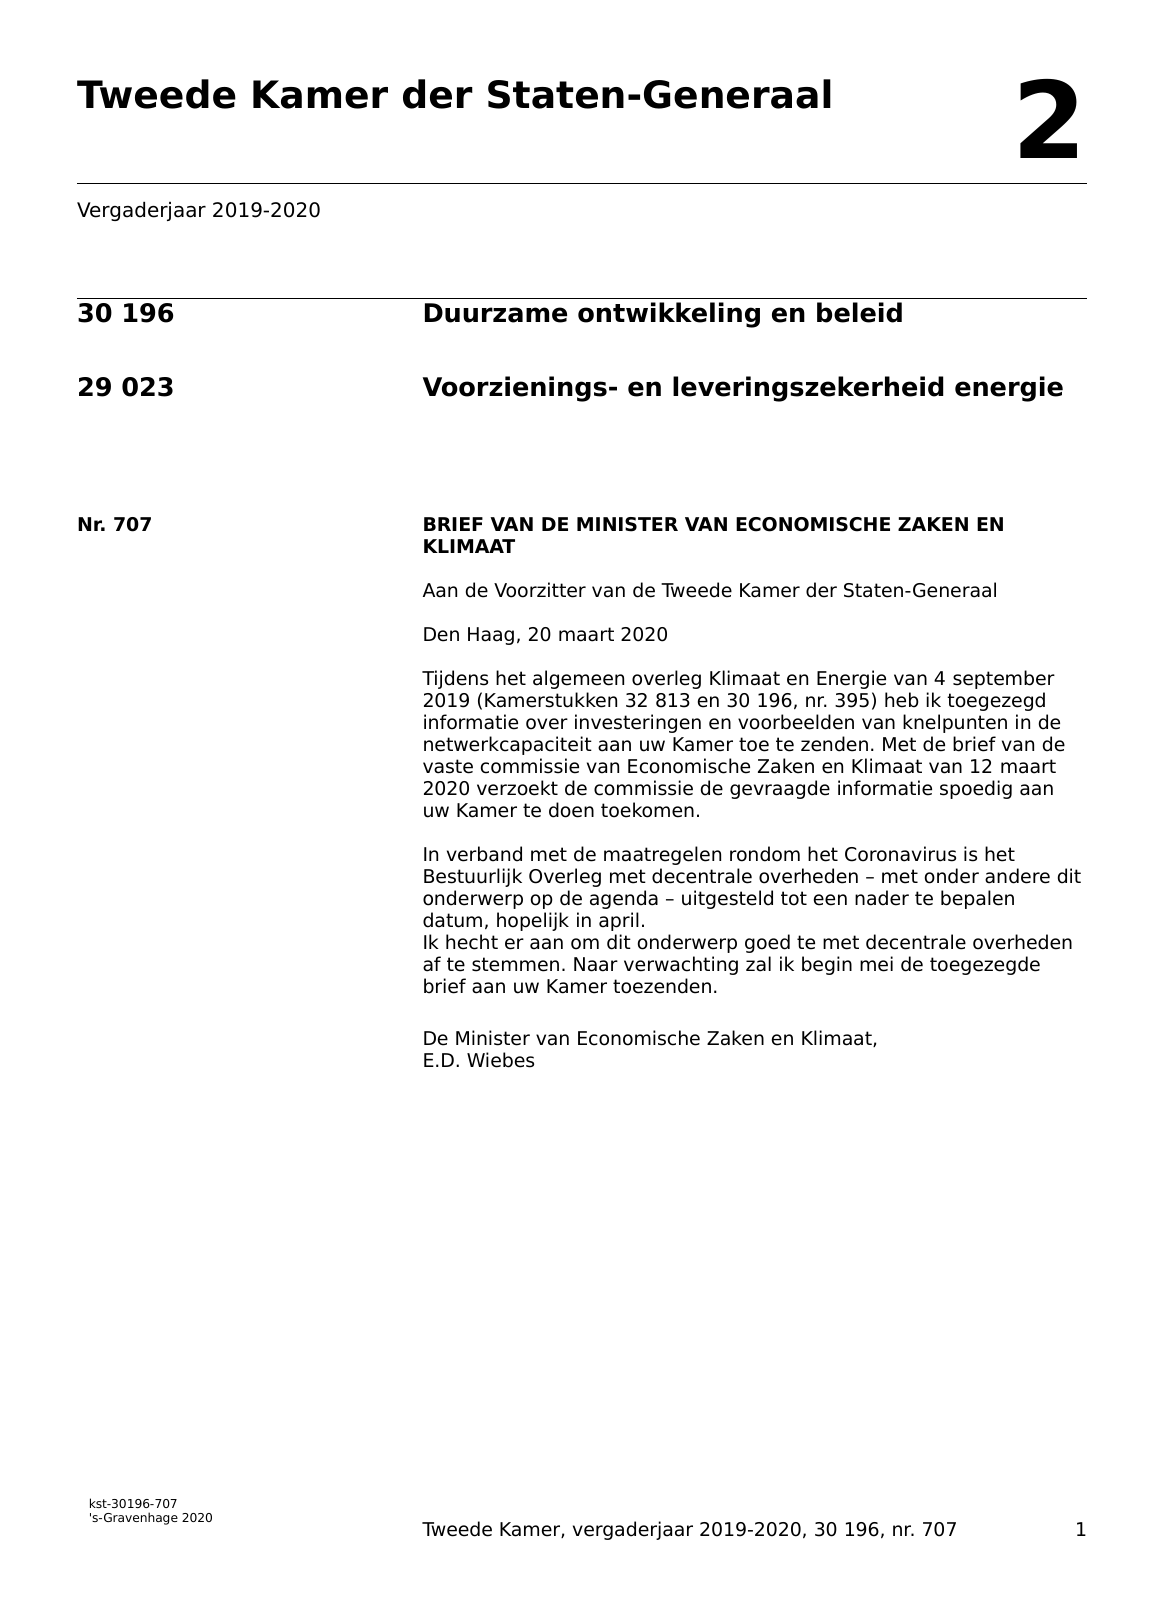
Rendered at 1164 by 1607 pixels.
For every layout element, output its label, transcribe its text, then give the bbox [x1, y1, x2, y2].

subtitle Nr. 707 BRIEF VAN DE MINISTER VAN ECONOMISCHE ZAKEN EN KLIMAAT [77, 514, 1087, 558]
text Ik hecht er aan om dit onderwerp goed te met decentrale overheden af te stemmen. Naar verwachting zal ik begin mei de toegezegde brief aan uw Kamer toezenden. [422, 932, 1087, 998]
text Den Haag, 20 maart 2020 [422, 624, 1087, 646]
text 's-Gravenhage 2020 [88, 1511, 323, 1525]
table_header Tweede Kamer der Staten-Generaal [77, 59, 886, 183]
table_header 2 [886, 59, 1087, 183]
subtitle 29 023 Voorzienings- en leveringszekerheid energie [77, 373, 1087, 403]
table_cell Vergaderjaar 2019-2020 [77, 184, 1087, 298]
subtitle 30 196 Duurzame ontwikkeling en beleid [77, 299, 1087, 329]
text In verband met de maatregelen rondom het Coronavirus is het Bestuurlijk Overleg met decentrale overheden – met onder andere dit onderwerp op de agenda – uitgesteld tot een nader te bepalen datum, hopelijk in april. [422, 844, 1087, 932]
text Tijdens het algemeen overleg Klimaat en Energie van 4 september 2019 (Kamerstukken 32 813 en 30 196, nr. 395) heb ik toegezegd informatie over investeringen en voorbeelden van knelpunten in de netwerkcapaciteit aan uw Kamer toe te zenden. Met de brief van de vaste commissie van Economische Zaken en Klimaat van 12 maart 2020 verzoekt de commissie de gevraagde informatie spoedig aan uw Kamer te doen toekomen. [422, 668, 1087, 822]
text kst-30196-707 [88, 1497, 323, 1511]
text De Minister van Economische Zaken en Klimaat, E.D. Wiebes [422, 1028, 1087, 1072]
text Aan de Voorzitter van de Tweede Kamer der Staten-Generaal [422, 580, 1087, 602]
